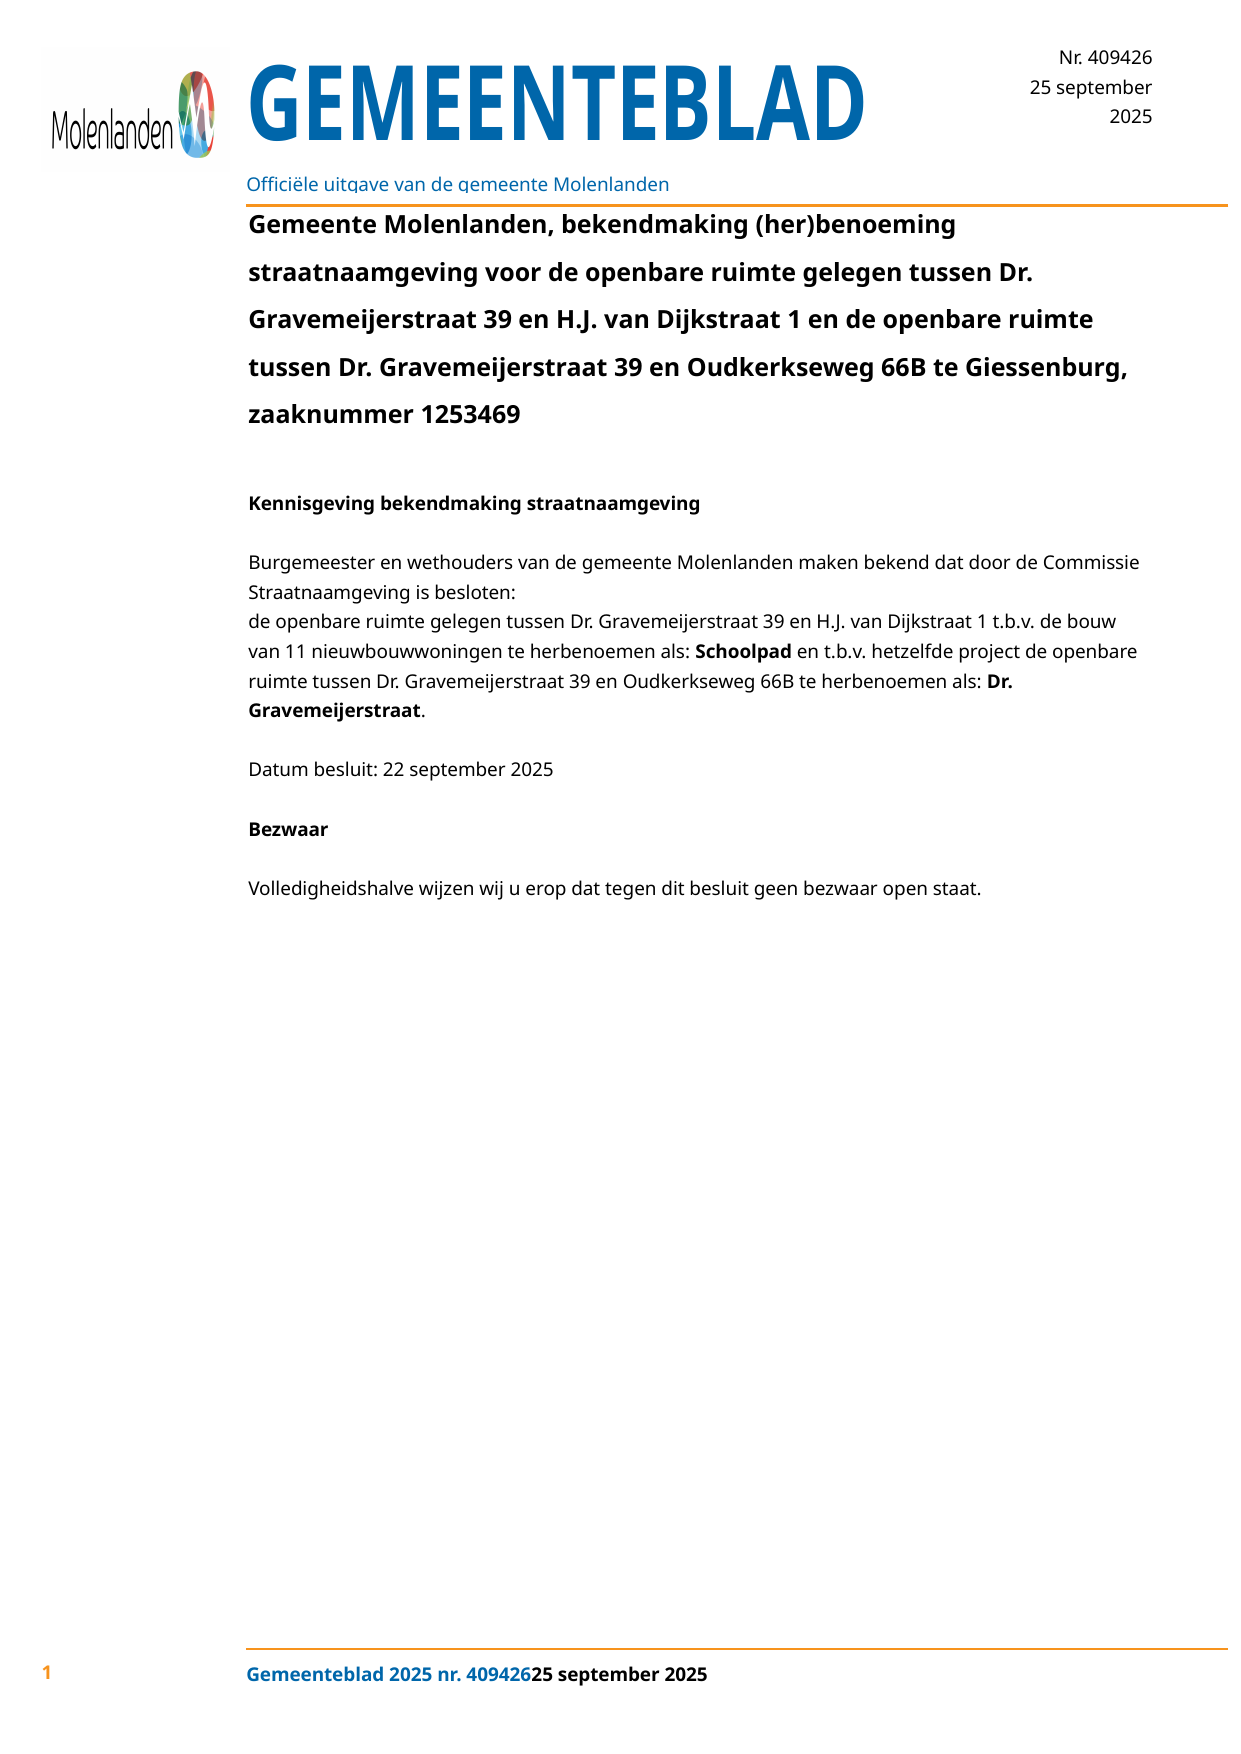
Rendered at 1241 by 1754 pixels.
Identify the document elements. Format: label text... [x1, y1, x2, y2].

picture [41, 47, 231, 172]
text Kennisgeving bekendmaking straatnaamgeving [248, 490, 1152, 516]
text Volledigheidshalve wijzen wij u erop dat tegen dit besluit geen bezwaar open staat. [248, 875, 1152, 901]
text Bezwaar [248, 816, 1152, 841]
text Burgemeester en wethouders van de gemeente Molenlanden maken bekend dat door de Commissie Straatnaamgeving is besloten: [248, 549, 1152, 605]
text Gemeente Molenlanden, bekendmaking (her)benoeming straatnaamgeving voor de openbare ruimte gelegen tussen Dr. Gravemeijerstraat 39 en H.J. van Dijkstraat 1 en de openbare ruimte tussen Dr. Gravemeijerstraat 39 en Oudkerkseweg 66B te Giessenburg, zaaknummer 1253469 [248, 207, 1152, 431]
text de openbare ruimte gelegen tussen Dr. Gravemeijerstraat 39 en H.J. van Dijkstraat 1 t.b.v. de bouw van 11 nieuwbouwwoningen te herbenoemen als: Schoolpad en t.b.v. hetzelfde project de openbare ruimte tussen Dr. Gravemeijerstraat 39 en Oudkerkseweg 66B te herbenoemen als: Dr. Gravemeijerstraat. [248, 609, 1152, 723]
text Datum besluit: 22 september 2025 [248, 757, 1152, 782]
